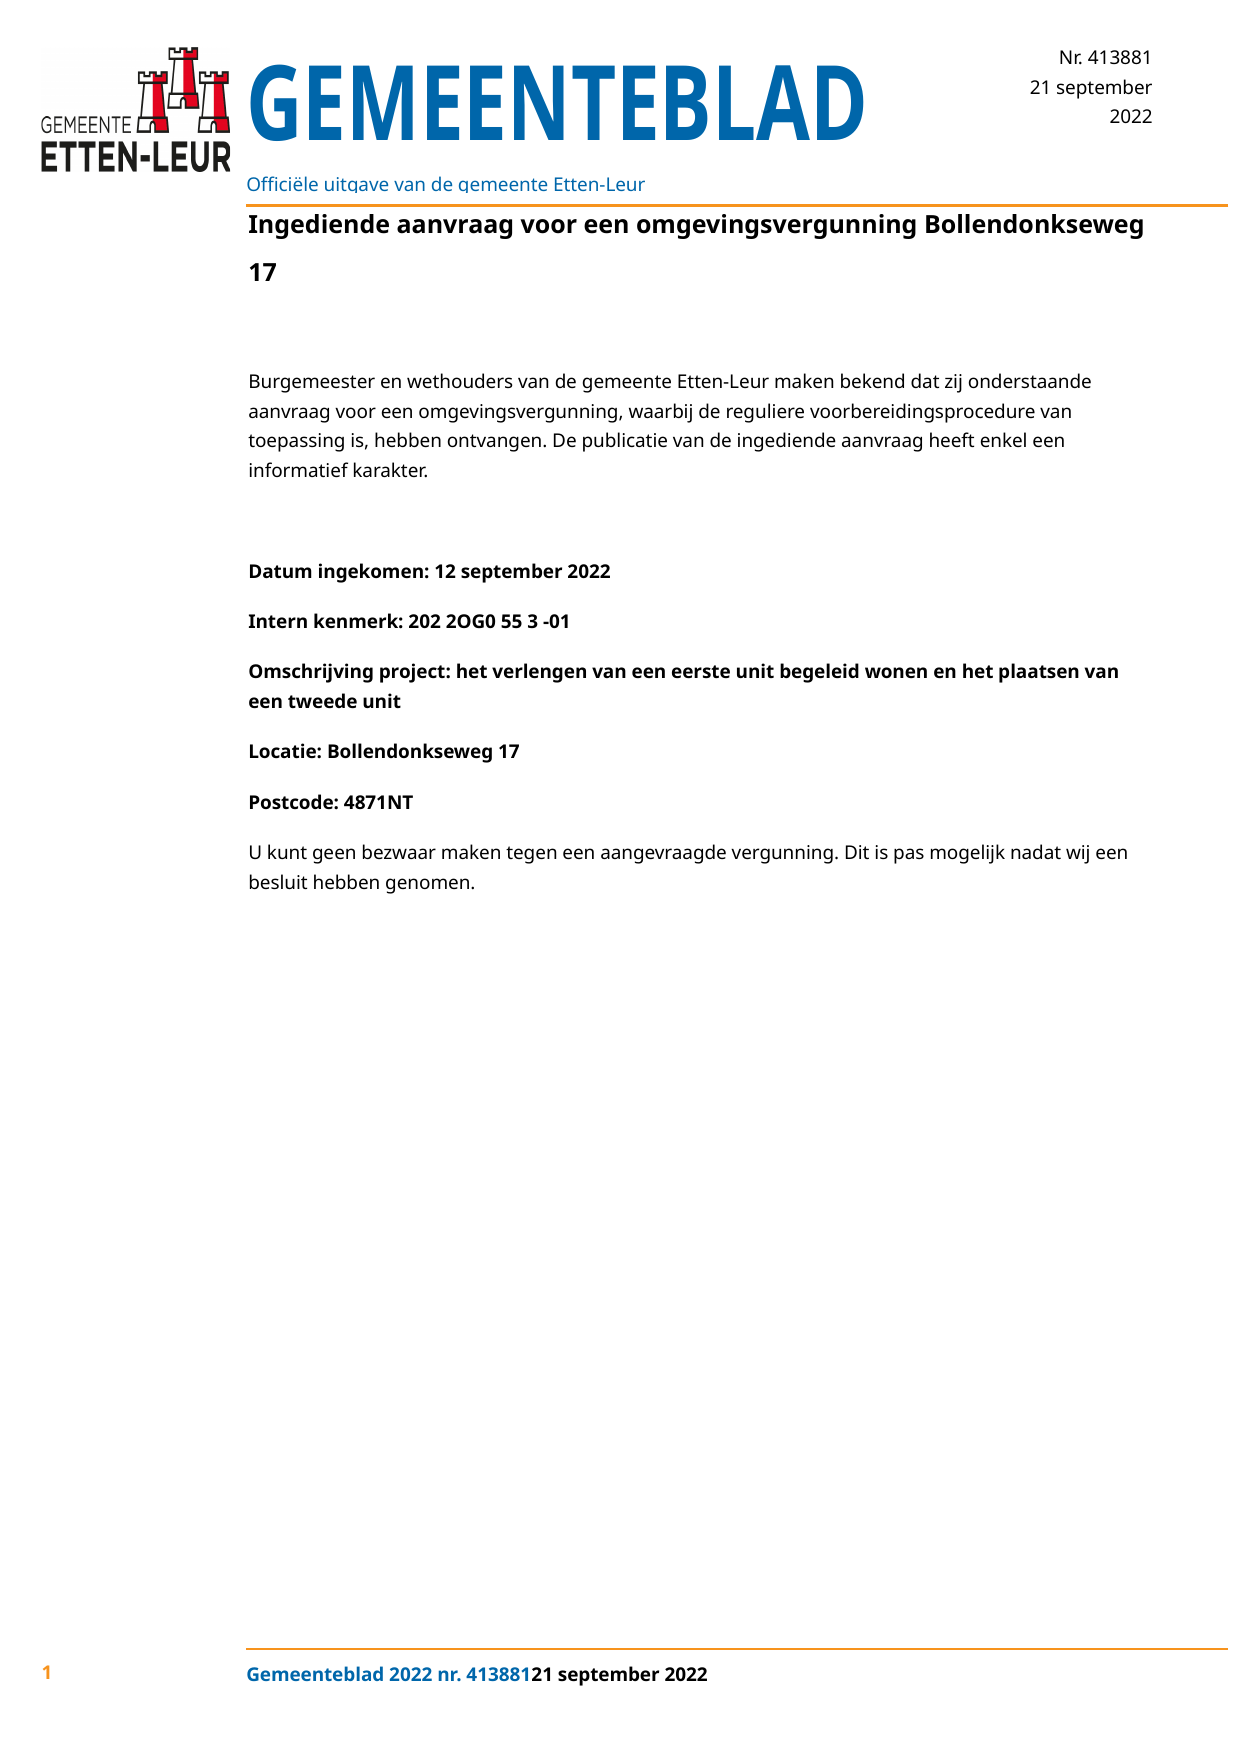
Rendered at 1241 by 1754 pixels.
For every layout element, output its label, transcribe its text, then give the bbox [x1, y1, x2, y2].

text Burgemeester en wethouders van de gemeente Etten-Leur maken bekend dat zij onderstaande aanvraag voor een omgevingsvergunning, waarbij de reguliere voorbereidingsprocedure van toepassing is, hebben ontvangen. De publicatie van de ingediende aanvraag heeft enkel een informatief karakter. [248, 368, 1152, 483]
text Ingediende aanvraag voor een omgevingsvergunning Bollendonkseweg 17 [248, 207, 1152, 288]
text Datum ingekomen: 12 september 2022 [248, 558, 1152, 584]
text Intern kenmerk: 202 2OG0 55 3 -01 [248, 608, 1152, 634]
text Locatie: Bollendonkseweg 17 [248, 739, 1152, 764]
text Omschrijving project: het verlengen van een eerste unit begeleid wonen en het plaatsen van een tweede unit [248, 659, 1152, 714]
picture [41, 47, 231, 172]
text Postcode: 4871NT [248, 789, 1152, 815]
text U kunt geen bezwaar maken tegen een aangevraagde vergunning. Dit is pas mogelijk nadat wij een besluit hebben genomen. [248, 839, 1152, 895]
